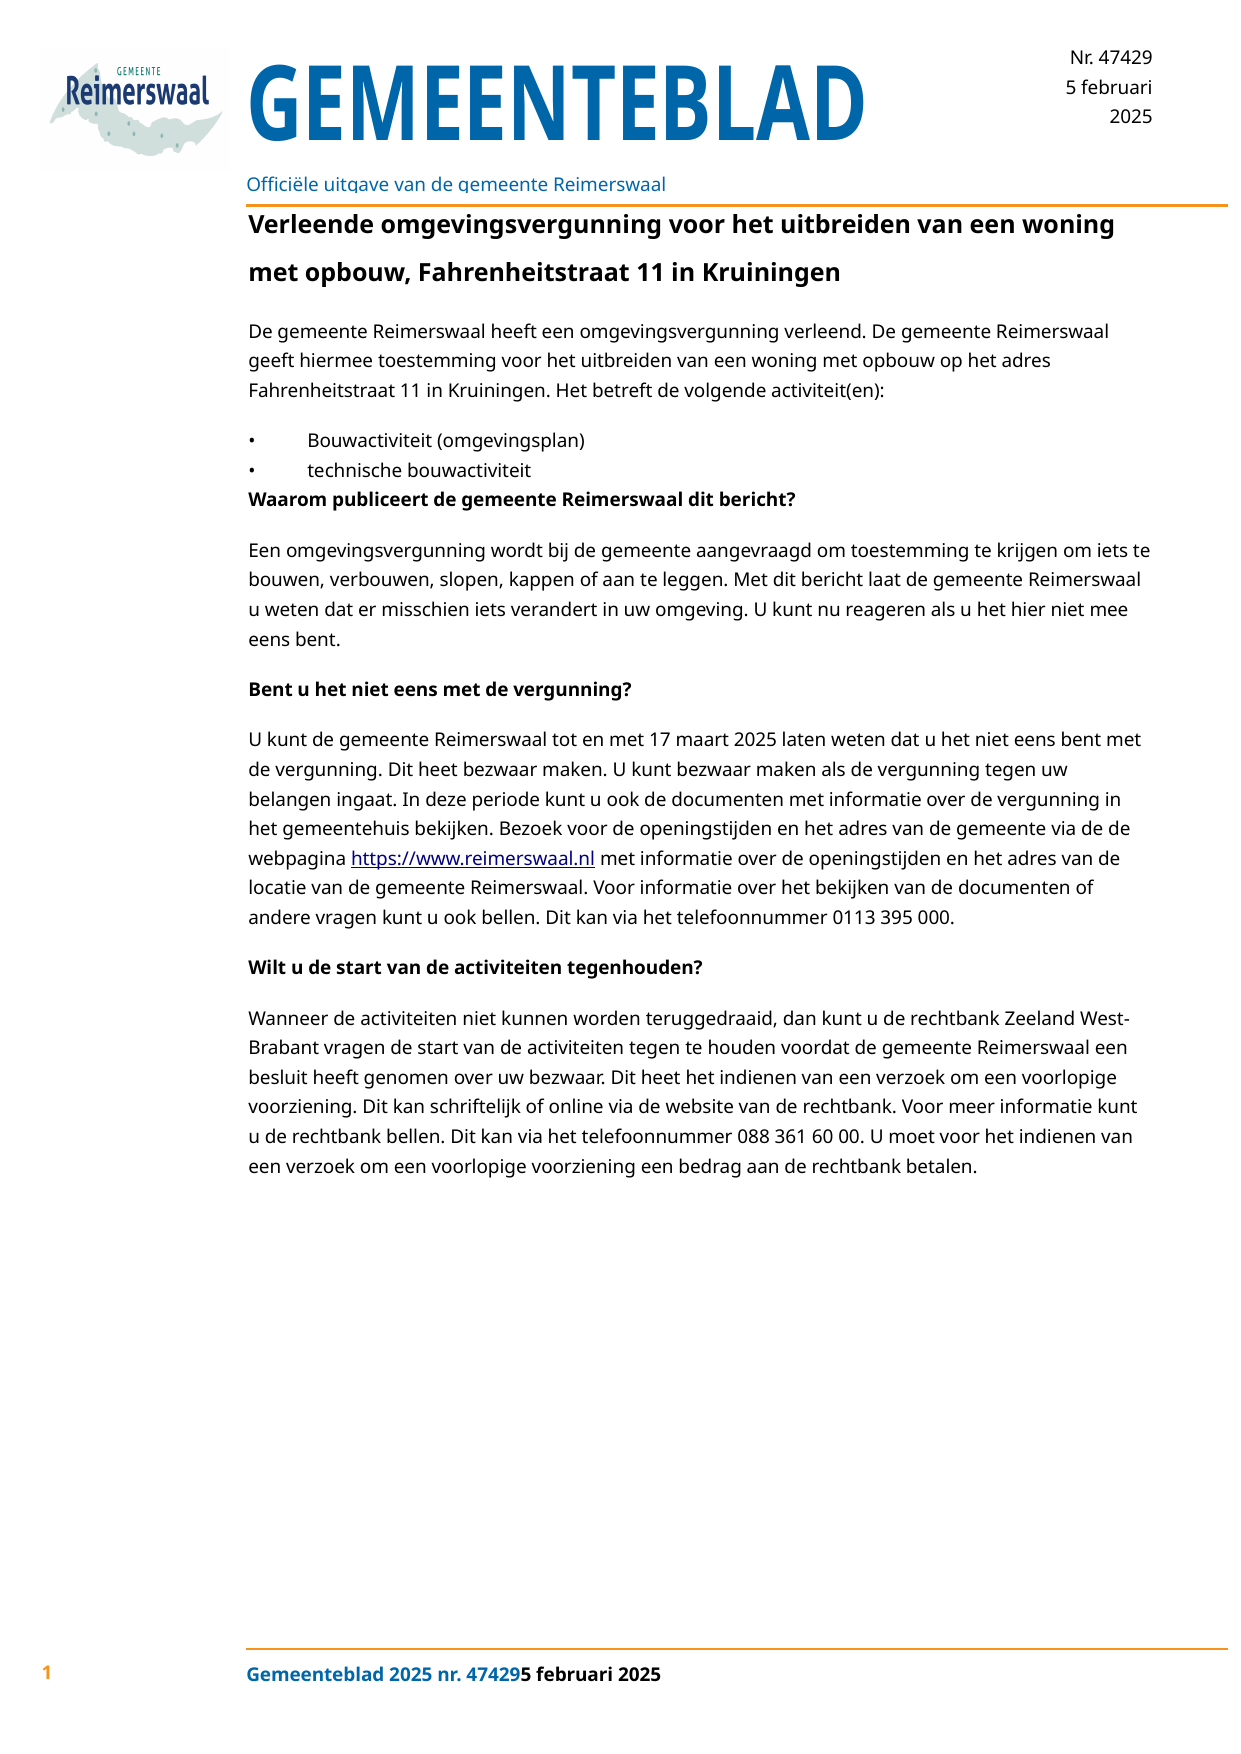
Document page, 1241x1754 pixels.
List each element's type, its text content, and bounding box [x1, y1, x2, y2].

text De gemeente Reimerswaal heeft een omgevingsvergunning verleend. De gemeente Reimerswaal geeft hiermee toestemming voor het uitbreiden van een woning met opbouw op het adres Fahrenheitstraat 11 in Kruiningen. Het betreft de volgende activiteit(en): [248, 318, 1152, 403]
text Waarom publiceert de gemeente Reimerswaal dit bericht? [248, 487, 1152, 512]
text Wanneer de activiteiten niet kunnen worden teruggedraaid, dan kunt u de rechtbank Zeeland West-Brabant vragen de start van de activiteiten tegen te houden voordat de gemeente Reimerswaal een besluit heeft genomen over uw bezwaar. Dit heet het indienen van een verzoek om een voorlopige voorziening. Dit kan schriftelijk of online via de website van de rechtbank. Voor meer informatie kunt u de rechtbank bellen. Dit kan via het telefoonnummer 088 361 60 00. U moet voor het indienen van een verzoek om een voorlopige voorziening een bedrag aan de rechtbank betalen. [248, 1005, 1152, 1179]
list Bouwactiviteit (omgevingsplan) [248, 427, 1152, 453]
picture [41, 47, 231, 172]
list technische bouwactiviteit [248, 457, 1152, 483]
text Verleende omgevingsvergunning voor het uitbreiden van een woning met opbouw, Fahrenheitstraat 11 in Kruiningen [248, 207, 1152, 288]
text Een omgevingsvergunning wordt bij de gemeente aangevraagd om toestemming te krijgen om iets te bouwen, verbouwen, slopen, kappen of aan te leggen. Met dit bericht laat de gemeente Reimerswaal u weten dat er misschien iets verandert in uw omgeving. U kunt nu reageren als u het hier niet mee eens bent. [248, 537, 1152, 652]
text Bent u het niet eens met de vergunning? [248, 676, 1152, 702]
text Wilt u de start van de activiteiten tegenhouden? [248, 954, 1152, 980]
text U kunt de gemeente Reimerswaal tot en met 17 maart 2025 laten weten dat u het niet eens bent met de vergunning. Dit heet bezwaar maken. U kunt bezwaar maken als de vergunning tegen uw belangen ingaat. In deze periode kunt u ook de documenten met informatie over de vergunning in het gemeentehuis bekijken. Bezoek voor de openingstijden en het adres van de gemeente via de de webpagina https://www.reimerswaal.nl met informatie over de openingstijden en het adres van de locatie van de gemeente Reimerswaal. Voor informatie over het bekijken van de documenten of andere vragen kunt u ook bellen. Dit kan via het telefoonnummer 0113 395 000. [248, 727, 1152, 930]
